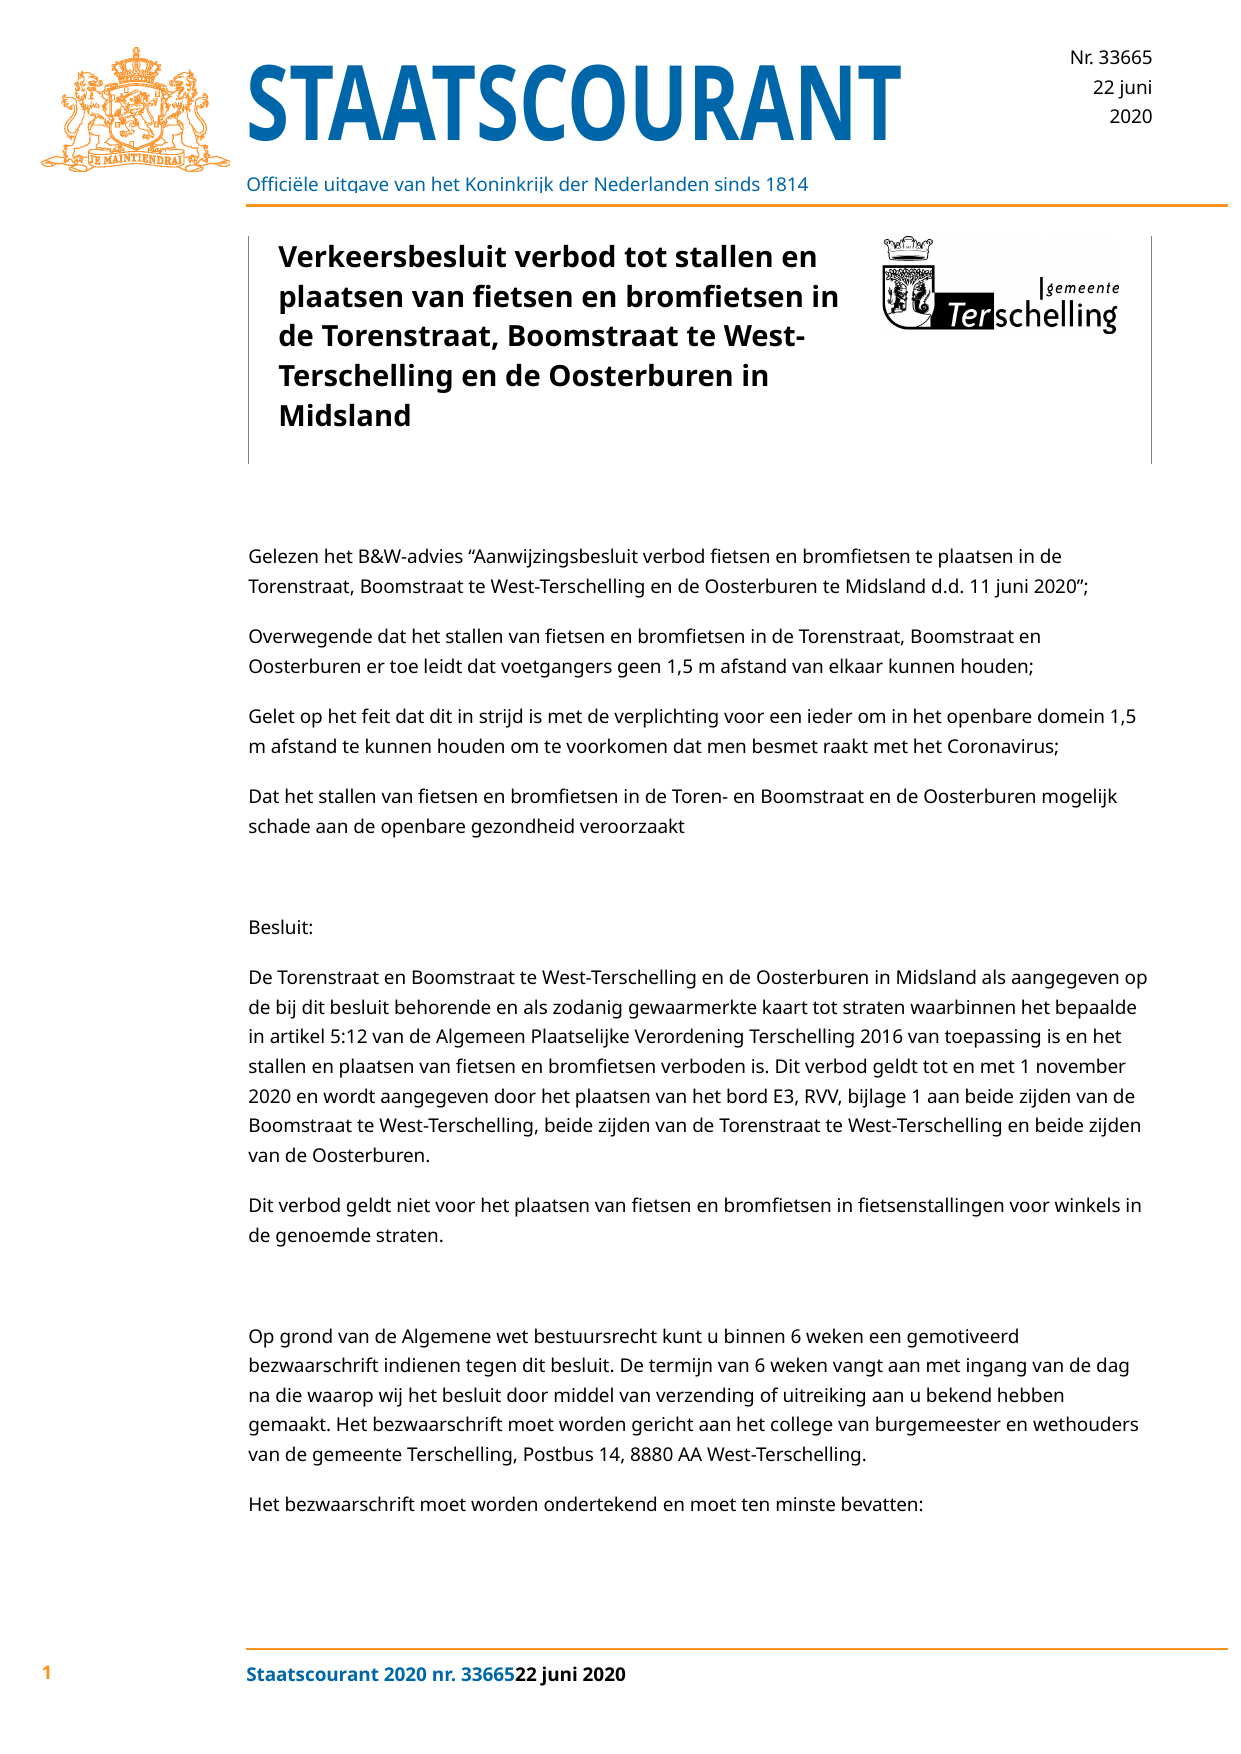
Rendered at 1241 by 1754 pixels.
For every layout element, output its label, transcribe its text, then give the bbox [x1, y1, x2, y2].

text Gelezen het B&W-advies “Aanwijzingsbesluit verbod fietsen en bromfietsen te plaatsen in de Torenstraat, Boomstraat te West-Terschelling en de Oosterburen te Midsland d.d. 11 juni 2020”; [248, 544, 1152, 599]
picture [882, 236, 1119, 334]
text De Torenstraat en Boomstraat te West-Terschelling en de Oosterburen in Midsland als aangegeven op de bij dit besluit behorende en als zodanig gewaarmerkte kaart tot straten waarbinnen het bepaalde in artikel 5:12 van de Algemeen Plaatselijke Verordening Terschelling 2016 van toepassing is en het stallen en plaatsen van fietsen en bromfietsen verboden is. Dit verbod geldt tot en met 1 november 2020 en wordt aangegeven door het plaatsen van het bord E3, RVV, bijlage 1 aan beide zijden van de Boomstraat te West-Terschelling, beide zijden van de Torenstraat te West-Terschelling en beide zijden van de Oosterburen. [248, 964, 1152, 1168]
text Dat het stallen van fietsen en bromfietsen in de Toren- en Boomstraat en de Oosterburen mogelijk schade aan de openbare gezondheid veroorzaakt [248, 784, 1152, 839]
table_header [850, 236, 1151, 464]
text Dit verbod geldt niet voor het plaatsen van fietsen en bromfietsen in fietsenstallingen voor winkels in de genoemde straten. [248, 1192, 1152, 1248]
text Overwegende dat het stallen van fietsen en bromfietsen in de Torenstraat, Boomstraat en Oosterburen er toe leidt dat voetgangers geen 1,5 m afstand van elkaar kunnen houden; [248, 624, 1152, 679]
table_header Verkeersbesluit verbod tot stallen en plaatsen van fietsen en bromfietsen in de Torenstraat, Boomstraat te West-Terschelling en de Oosterburen in Midsland [249, 236, 850, 464]
text Op grond van de Algemene wet bestuursrecht kunt u binnen 6 weken een gemotiveerd bezwaarschrift indienen tegen dit besluit. De termijn van 6 weken vangt aan met ingang van de dag na die waarop wij het besluit door middel van verzending of uitreiking aan u bekend hebben gemaakt. Het bezwaarschrift moet worden gericht aan het college van burgemeester en wethouders van de gemeente Terschelling, Postbus 14, 8880 AA West-Terschelling. [248, 1323, 1152, 1467]
text Gelet op het feit dat dit in strijd is met de verplichting voor een ieder om in het openbare domein 1,5 m afstand te kunnen houden om te voorkomen dat men besmet raakt met het Coronavirus; [248, 704, 1152, 759]
picture [41, 47, 231, 172]
text Het bezwaarschrift moet worden ondertekend en moet ten minste bevatten: [248, 1492, 1152, 1517]
text Besluit: [248, 914, 1152, 940]
